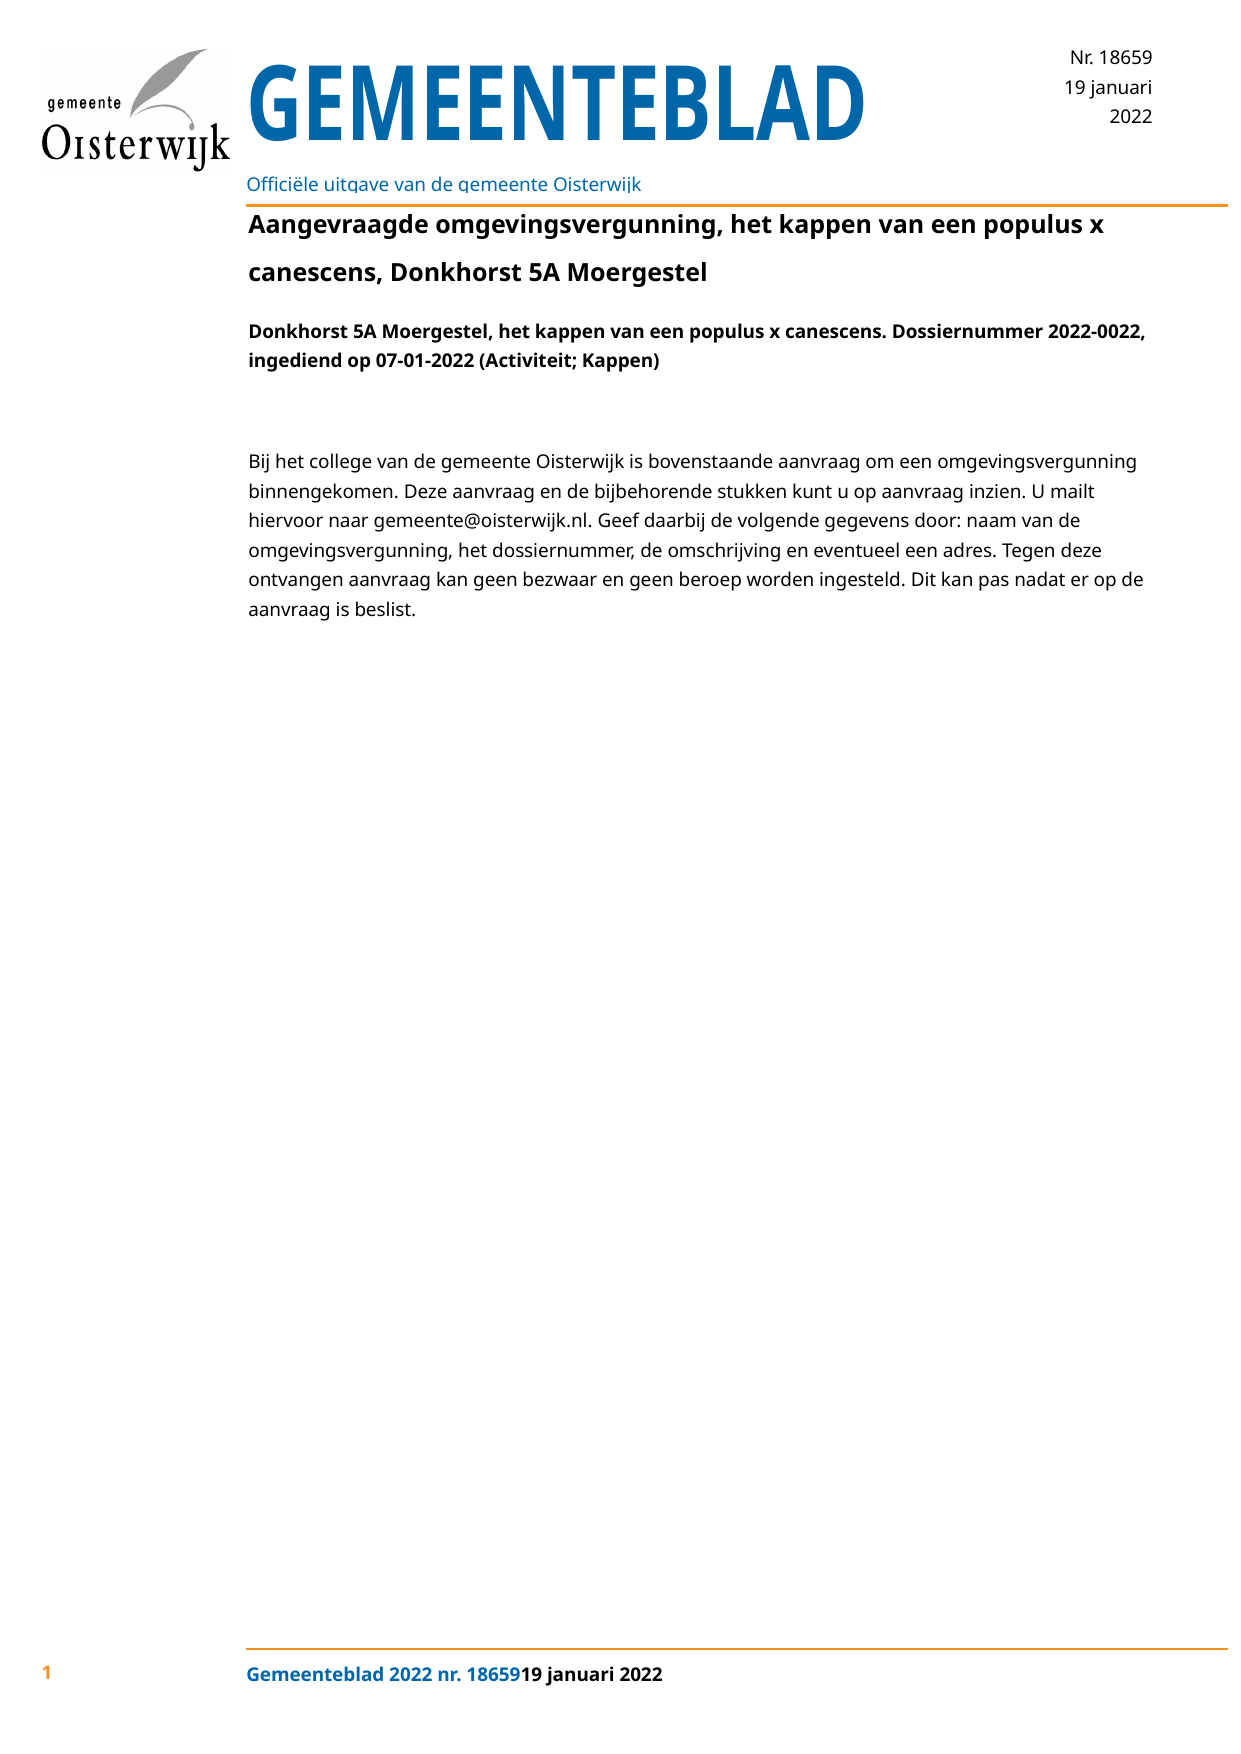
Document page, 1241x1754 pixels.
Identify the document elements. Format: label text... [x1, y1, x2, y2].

text Donkhorst 5A Moergestel, het kappen van een populus x canescens. Dossiernummer 2022-0022, ingediend op 07-01-2022 (Activiteit; Kappen) [248, 318, 1152, 373]
picture [41, 47, 231, 172]
text Bij het college van de gemeente Oisterwijk is bovenstaande aanvraag om een omgevingsvergunning binnengekomen. Deze aanvraag en de bijbehorende stukken kunt u op aanvraag inzien. U mailt hiervoor naar gemeente@oisterwijk.nl. Geef daarbij de volgende gegevens door: naam van de omgevingsvergunning, het dossiernummer, de omschrijving en eventueel een adres. Tegen deze ontvangen aanvraag kan geen bezwaar en geen beroep worden ingesteld. Dit kan pas nadat er op de aanvraag is beslist. [248, 448, 1152, 622]
text Aangevraagde omgevingsvergunning, het kappen van een populus x canescens, Donkhorst 5A Moergestel [248, 207, 1152, 288]
